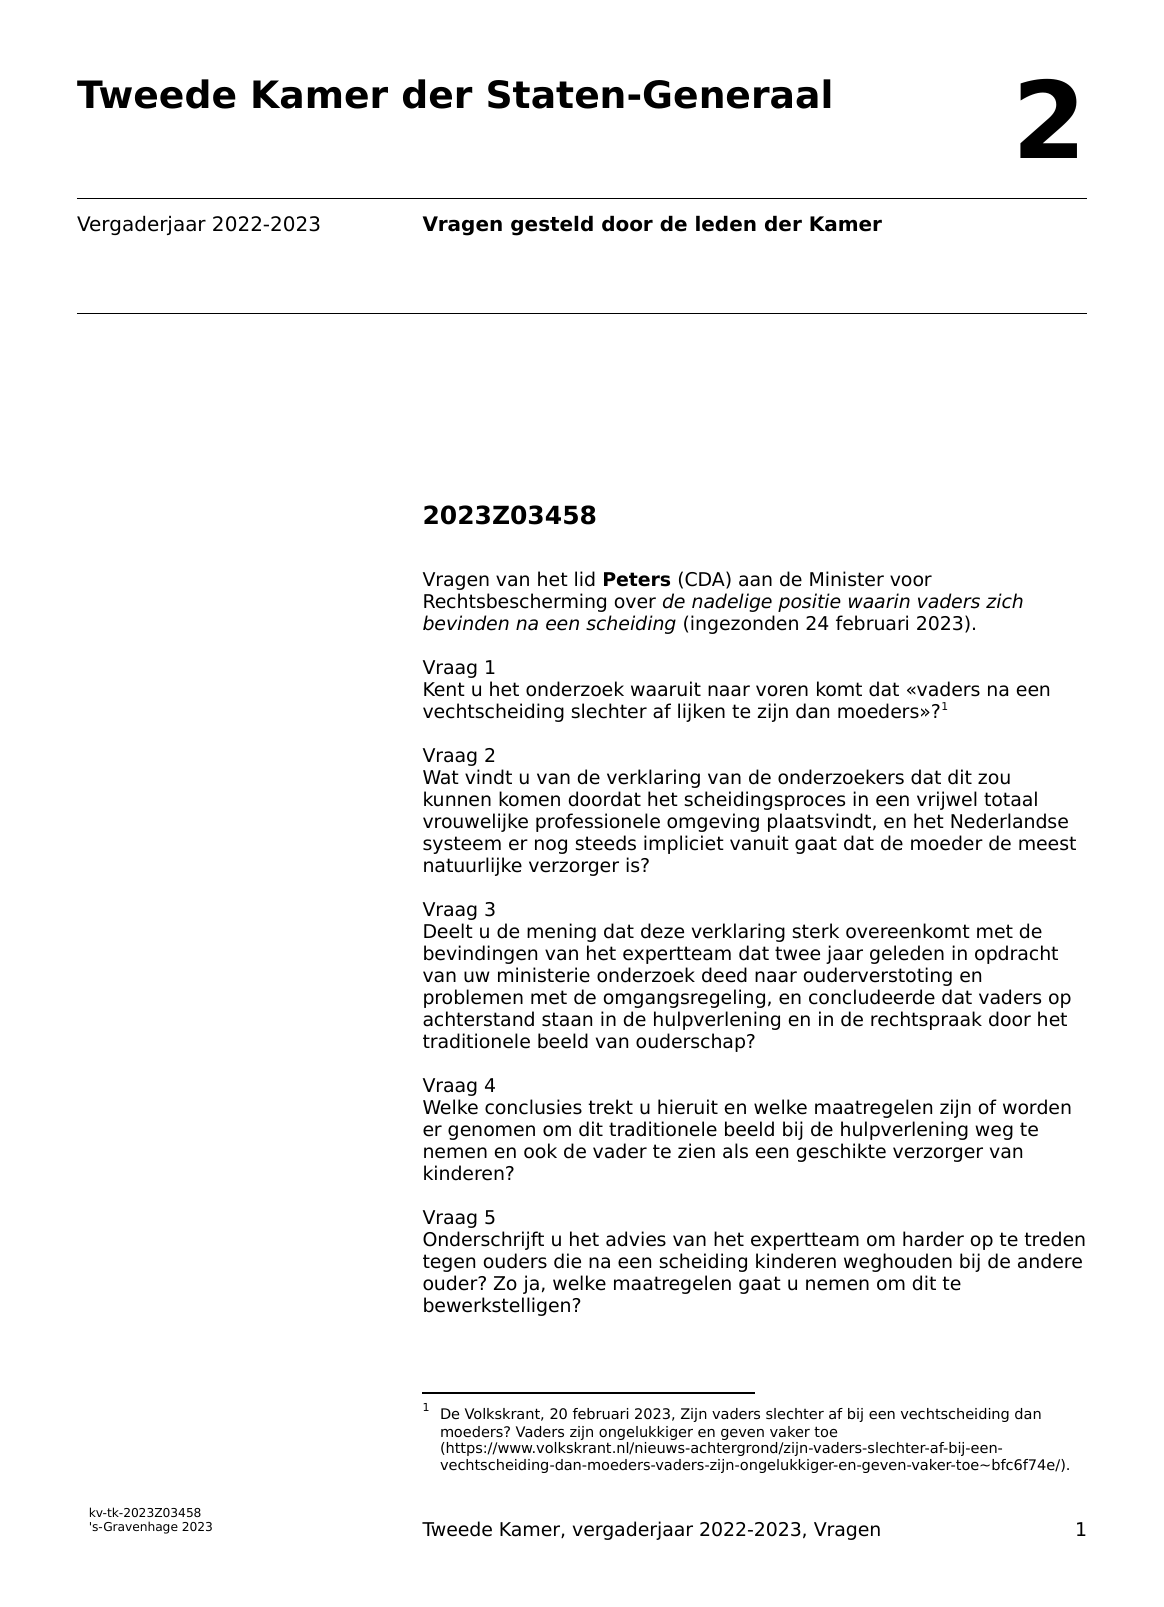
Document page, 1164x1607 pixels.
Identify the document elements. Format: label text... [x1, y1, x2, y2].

text 's-Gravenhage 2023 [88, 1520, 323, 1534]
text Vraag 2 [422, 745, 1087, 767]
text Vraag 3 [422, 899, 1087, 921]
text kv-tk-2023Z03458 [88, 1506, 323, 1520]
text Onderschrijft u het advies van het expertteam om harder op te treden tegen ouders die na een scheiding kinderen weghouden bij de andere ouder? Zo ja, welke maatregelen gaat u nemen om dit te bewerkstelligen? [422, 1229, 1087, 1317]
text De Volkskrant, 20 februari 2023, Zijn vaders slechter af bij een vechtscheiding dan moeders? Vaders zijn ongelukkiger en geven vaker toe (https://www.volkskrant.nl/nieuws-achtergrond/zijn-vaders-slechter-af-bij-een-vechtscheiding-dan-moeders-vaders-zijn-ongelukkiger-en-geven-vaker-toe~bfc6f74e/). [422, 1402, 1087, 1474]
table_header Tweede Kamer der Staten-Generaal [77, 59, 886, 198]
text Welke conclusies trekt u hieruit en welke maatregelen zijn of worden er genomen om dit traditionele beeld bij de hulpverlening weg te nemen en ook de vader te zien als een geschikte verzorger van kinderen? [422, 1097, 1087, 1185]
text Wat vindt u van de verklaring van de onderzoekers dat dit zou kunnen komen doordat het scheidingsproces in een vrijwel totaal vrouwelijke professionele omgeving plaatsvindt, en het Nederlandse systeem er nog steeds impliciet vanuit gaat dat de moeder de meest natuurlijke verzorger is? [422, 767, 1087, 877]
text Vragen van het lid Peters (CDA) aan de Minister voor Rechtsbescherming over de nadelige positie waarin vaders zich bevinden na een scheiding (ingezonden 24 februari 2023). [422, 569, 1087, 635]
table_header 2 [886, 59, 1087, 198]
text Deelt u de mening dat deze verklaring sterk overeenkomt met de bevindingen van het expertteam dat twee jaar geleden in opdracht van uw ministerie onderzoek deed naar ouderverstoting en problemen met de omgangsregeling, en concludeerde dat vaders op achterstand staan in de hulpverlening en in de rechtspraak door het traditionele beeld van ouderschap? [422, 921, 1087, 1053]
table_cell Vragen gesteld door de leden der Kamer [422, 199, 1087, 313]
text Kent u het onderzoek waaruit naar voren komt dat «vaders na een vechtscheiding slechter af lijken te zijn dan moeders»? [422, 679, 1087, 723]
text Vraag 1 [422, 657, 1087, 679]
text Vraag 4 [422, 1075, 1087, 1097]
table_cell Vergaderjaar 2022-2023 [77, 199, 422, 313]
text 2023Z03458 [422, 501, 1087, 531]
text Vraag 5 [422, 1207, 1087, 1229]
